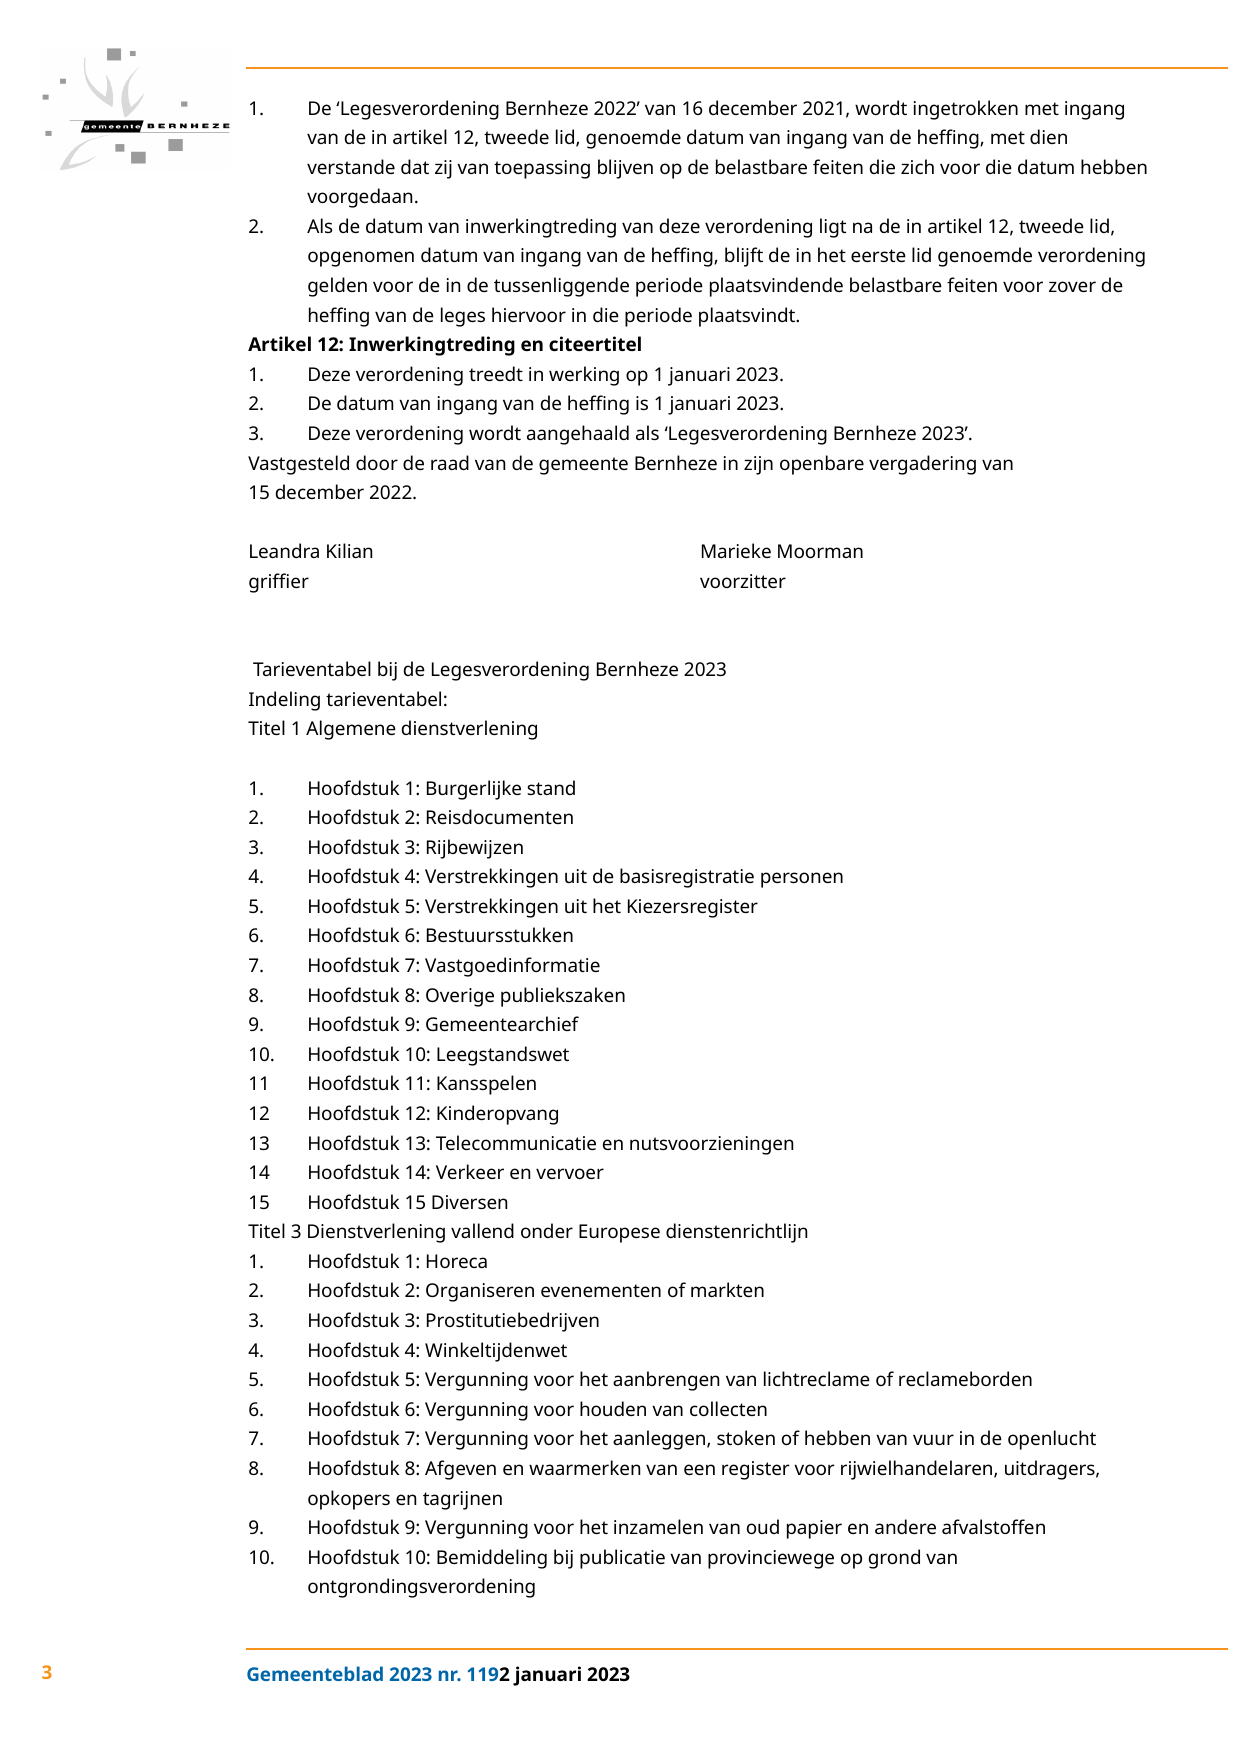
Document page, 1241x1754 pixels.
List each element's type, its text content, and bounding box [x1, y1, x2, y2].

list Hoofdstuk 4: Winkeltijdenwet [248, 1337, 1152, 1362]
list De ‘Legesverordening Bernheze 2022’ van 16 december 2021, wordt ingetrokken met ingang van de in artikel 12, tweede lid, genoemde datum van ingang van de heffing, met dien verstande dat zij van toepassing blijven op de belastbare feiten die zich voor die datum hebben voorgedaan. [248, 95, 1152, 209]
list Hoofdstuk 9: Vergunning voor het inzamelen van oud papier en andere afvalstoffen [248, 1514, 1152, 1540]
list Hoofdstuk 8: Afgeven en waarmerken van een register voor rijwielhandelaren, uitdragers, opkopers en tagrijnen [248, 1455, 1152, 1510]
text 15 december 2022. [248, 479, 1152, 505]
text Tarieventabel bij de Legesverordening Bernheze 2023 [248, 656, 1152, 682]
list Hoofdstuk 6: Bestuursstukken [248, 923, 1152, 948]
list Hoofdstuk 9: Gemeentearchief [248, 1011, 1152, 1037]
list Hoofdstuk 2: Reisdocumenten [248, 804, 1152, 830]
text Vastgesteld door de raad van de gemeente Bernheze in zijn openbare vergadering van [248, 450, 1152, 476]
table_header Leandra Kilian griffier [248, 539, 700, 623]
text Titel 3 Dienstverlening vallend onder Europese dienstenrichtlijn [248, 1218, 1152, 1244]
list Hoofdstuk 10: Leegstandswet [248, 1041, 1152, 1067]
list Hoofdstuk 7: Vergunning voor het aanleggen, stoken of hebben van vuur in de openlucht [248, 1426, 1152, 1451]
list Hoofdstuk 15 Diversen [248, 1189, 1152, 1214]
list Hoofdstuk 11: Kansspelen [248, 1071, 1152, 1096]
list Hoofdstuk 1: Burgerlijke stand [248, 775, 1152, 800]
text Artikel 12: Inwerkingtreding en citeertitel [248, 331, 1152, 357]
list Hoofdstuk 4: Verstrekkingen uit de basisregistratie personen [248, 863, 1152, 889]
text Indeling tarieventabel: [248, 686, 1152, 712]
table_header Marieke Moorman voorzitter [700, 539, 1152, 623]
list Hoofdstuk 12: Kinderopvang [248, 1100, 1152, 1126]
list Hoofdstuk 5: Verstrekkingen uit het Kiezersregister [248, 893, 1152, 919]
list Als de datum van inwerkingtreding van deze verordening ligt na de in artikel 12, tweede lid, opgenomen datum van ingang van de heffing, blijft de in het eerste lid genoemde verordening gelden voor de in de tussenliggende periode plaatsvindende belastbare feiten voor zover de heffing van de leges hiervoor in die periode plaatsvindt. [248, 213, 1152, 328]
list Hoofdstuk 5: Vergunning voor het aanbrengen van lichtreclame of reclameborden [248, 1366, 1152, 1392]
list Hoofdstuk 6: Vergunning voor houden van collecten [248, 1396, 1152, 1422]
list Hoofdstuk 8: Overige publiekszaken [248, 982, 1152, 1007]
list Hoofdstuk 3: Prostitutiebedrijven [248, 1307, 1152, 1333]
list Hoofdstuk 1: Horeca [248, 1248, 1152, 1274]
list Hoofdstuk 10: Bemiddeling bij publicatie van provinciewege op grond van ontgrondingsverordening [248, 1544, 1152, 1599]
list Deze verordening treedt in werking op 1 januari 2023. [248, 361, 1152, 387]
list Hoofdstuk 7: Vastgoedinformatie [248, 952, 1152, 978]
list Hoofdstuk 14: Verkeer en vervoer [248, 1159, 1152, 1185]
list Hoofdstuk 2: Organiseren evenementen of markten [248, 1278, 1152, 1303]
picture [41, 47, 231, 172]
list Deze verordening wordt aangehaald als ‘Legesverordening Bernheze 2023’. [248, 420, 1152, 446]
list Hoofdstuk 3: Rijbewijzen [248, 834, 1152, 859]
list Hoofdstuk 13: Telecommunicatie en nutsvoorzieningen [248, 1130, 1152, 1155]
text Titel 1 Algemene dienstverlening [248, 716, 1152, 741]
list De datum van ingang van de heffing is 1 januari 2023. [248, 391, 1152, 416]
